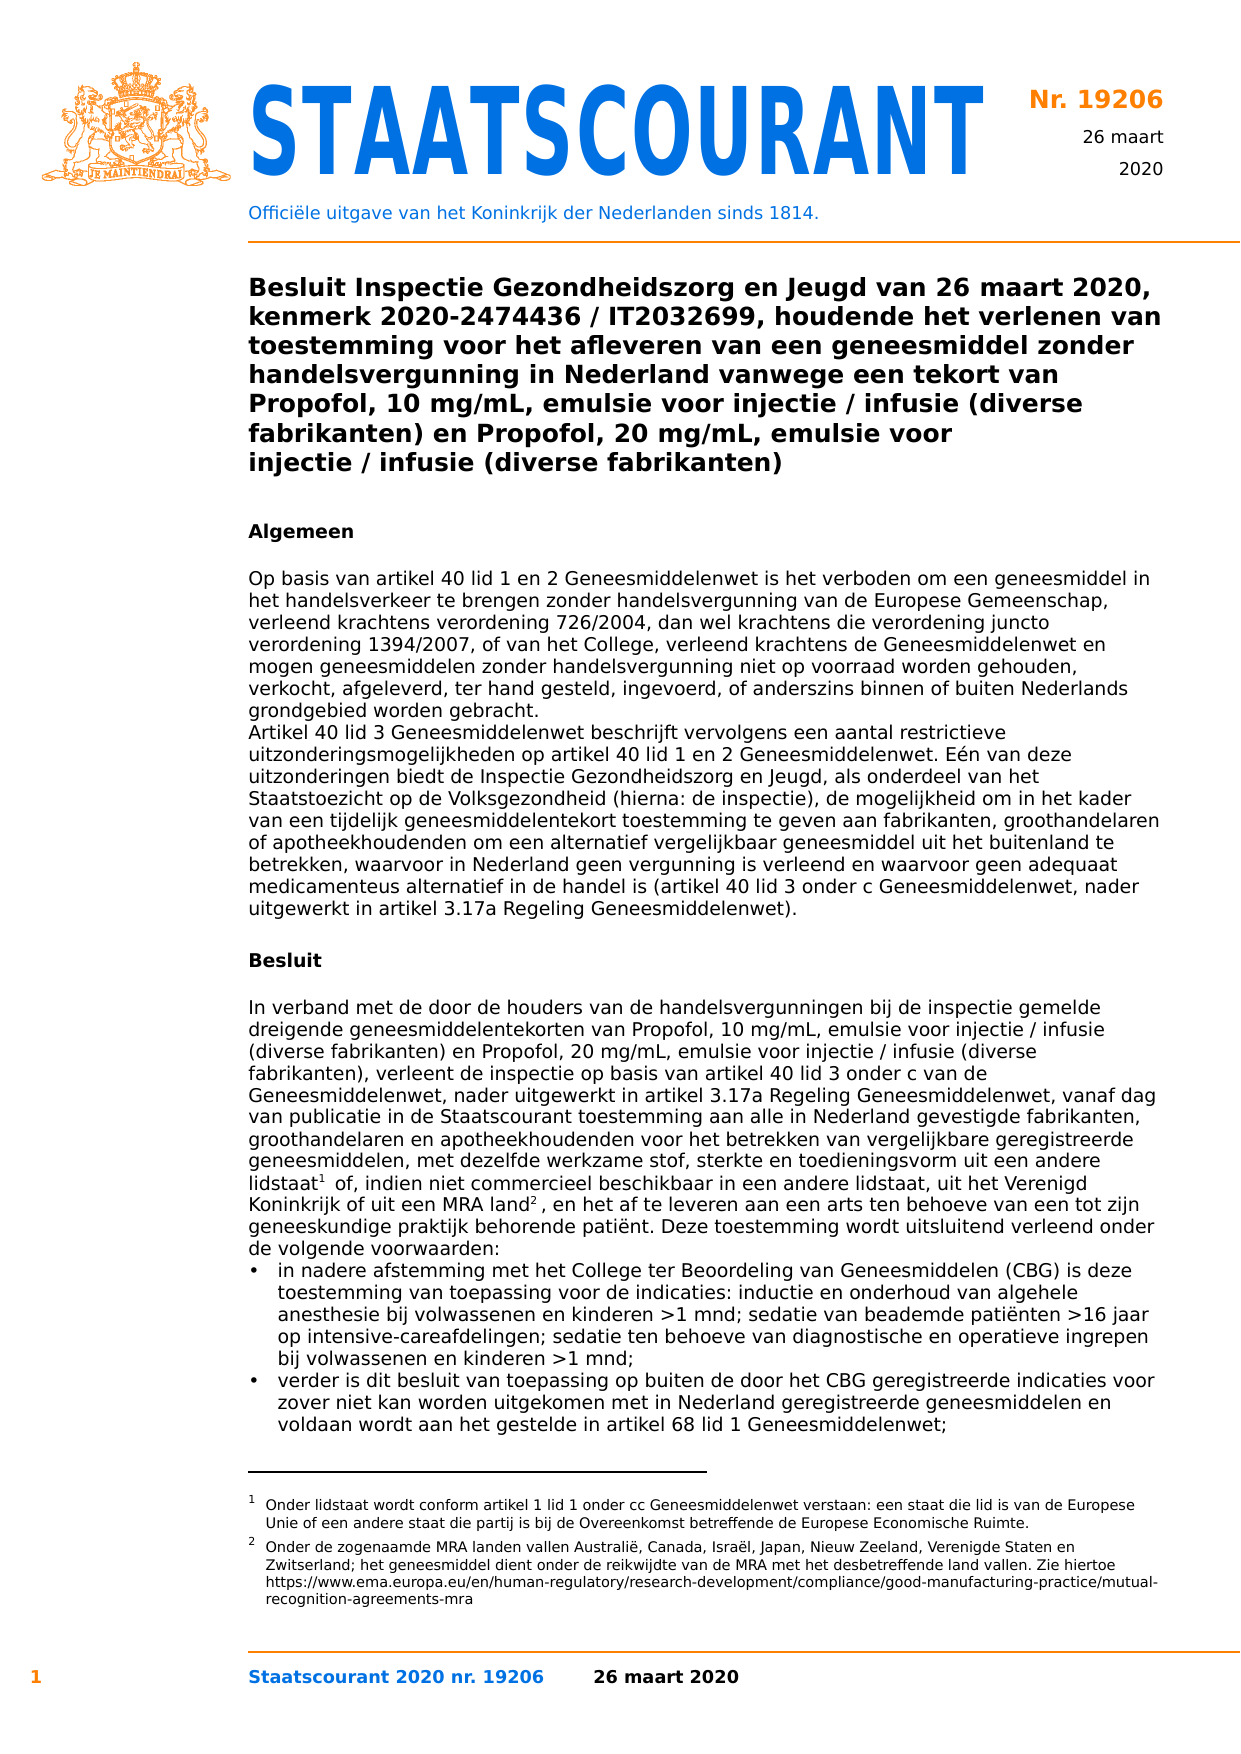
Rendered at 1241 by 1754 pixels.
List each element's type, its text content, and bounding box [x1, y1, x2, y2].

subtitle Besluit Inspectie Gezondheidszorg en Jeugd van 26 maart 2020, kenmerk 2020-2474436 / IT2032699, houdende het verlenen van toestemming voor het afleveren van een geneesmiddel zonder handelsvergunning in Nederland vanwege een tekort van Propofol, 10 mg/mL, emulsie voor injectie / infusie (diverse fabrikanten) en Propofol, 20 mg/mL, emulsie voor injectie / infusie (diverse fabrikanten) [248, 273, 1163, 477]
table_cell 26 maart [998, 121, 1240, 153]
table_cell Officiële uitgave van het Koninkrijk der Nederlanden sinds 1814. [248, 203, 1240, 241]
table_header STAATSCOURANT [248, 62, 998, 203]
table_cell 2020 [998, 153, 1240, 203]
picture [41, 62, 231, 186]
text • verder is dit besluit van toepassing op buiten de door het CBG geregistreerde indicaties voor zover niet kan worden uitgekomen met in Nederland geregistreerde geneesmiddelen en voldaan wordt aan het gestelde in artikel 68 lid 1 Geneesmiddelenwet; [248, 1370, 1163, 1436]
subtitle Besluit [248, 949, 1163, 972]
text Onder de zogenaamde MRA landen vallen Australië, Canada, Israël, Japan, Nieuw Zeeland, Verenigde Staten en Zwitserland; het geneesmiddel dient onder de reikwijdte van de MRA met het desbetreffende land vallen. Zie hiertoe https://www.ema.europa.eu/en/human-regulatory/research-development/compliance/good-manufacturing-practice/mutual-recognition-agreements-mra [248, 1535, 1163, 1608]
subtitle Algemeen [248, 521, 1163, 543]
table_header [25, 62, 248, 241]
text Onder lidstaat wordt conform artikel 1 lid 1 onder cc Geneesmiddelenwet verstaan: een staat die lid is van de Europese Unie of een andere staat die partij is bij de Overeenkomst betreffende de Europese Economische Ruimte. [248, 1493, 1163, 1532]
table_header Nr. 19206 [998, 62, 1240, 121]
text • in nadere afstemming met het College ter Beoordeling van Geneesmiddelen (CBG) is deze toestemming van toepassing voor de indicaties: inductie en onderhoud van algehele anesthesie bij volwassenen en kinderen >1 mnd; sedatie van beademde patiënten >16 jaar op intensive-careafdelingen; sedatie ten behoeve van diagnostische en operatieve ingrepen bij volwassenen en kinderen >1 mnd; [248, 1260, 1163, 1370]
text In verband met de door de houders van de handelsvergunningen bij de inspectie gemelde dreigende geneesmiddelentekorten van Propofol, 10 mg/mL, emulsie voor injectie / infusie (diverse fabrikanten) en Propofol, 20 mg/mL, emulsie voor injectie / infusie (diverse fabrikanten), verleent de inspectie op basis van artikel 40 lid 3 onder c van de Geneesmiddelenwet, nader uitgewerkt in artikel 3.17a Regeling Geneesmiddelenwet, vanaf dag van publicatie in de Staatscourant toestemming aan alle in Nederland gevestigde fabrikanten, groothandelaren en apotheekhoudenden voor het betrekken van vergelijkbare geregistreerde geneesmiddelen, met dezelfde werkzame stof, sterkte en toedieningsvorm uit een andere lidstaat of, indien niet commercieel beschikbaar in een andere lidstaat, uit het Verenigd Koninkrijk of uit een MRA land, en het af te leveren aan een arts ten behoeve van een tot zijn geneeskundige praktijk behorende patiënt. Deze toestemming wordt uitsluitend verleend onder de volgende voorwaarden: [248, 997, 1163, 1260]
text Artikel 40 lid 3 Geneesmiddelenwet beschrijft vervolgens een aantal restrictieve uitzonderingsmogelijkheden op artikel 40 lid 1 en 2 Geneesmiddelenwet. Eén van deze uitzonderingen biedt de Inspectie Gezondheidszorg en Jeugd, als onderdeel van het Staatstoezicht op de Volksgezondheid (hierna: de inspectie), de mogelijkheid om in het kader van een tijdelijk geneesmiddelentekort toestemming te geven aan fabrikanten, groothandelaren of apotheekhoudenden om een alternatief vergelijkbaar geneesmiddel uit het buitenland te betrekken, waarvoor in Nederland geen vergunning is verleend en waarvoor geen adequaat medicamenteus alternatief in de handel is (artikel 40 lid 3 onder c Geneesmiddelenwet, nader uitgewerkt in artikel 3.17a Regeling Geneesmiddelenwet). [248, 722, 1163, 919]
text Op basis van artikel 40 lid 1 en 2 Geneesmiddelenwet is het verboden om een geneesmiddel in het handelsverkeer te brengen zonder handelsvergunning van de Europese Gemeenschap, verleend krachtens verordening 726/2004, dan wel krachtens die verordening juncto verordening 1394/2007, of van het College, verleend krachtens de Geneesmiddelenwet en mogen geneesmiddelen zonder handelsvergunning niet op voorraad worden gehouden, verkocht, afgeleverd, ter hand gesteld, ingevoerd, of anderszins binnen of buiten Nederlands grondgebied worden gebracht. [248, 568, 1163, 722]
